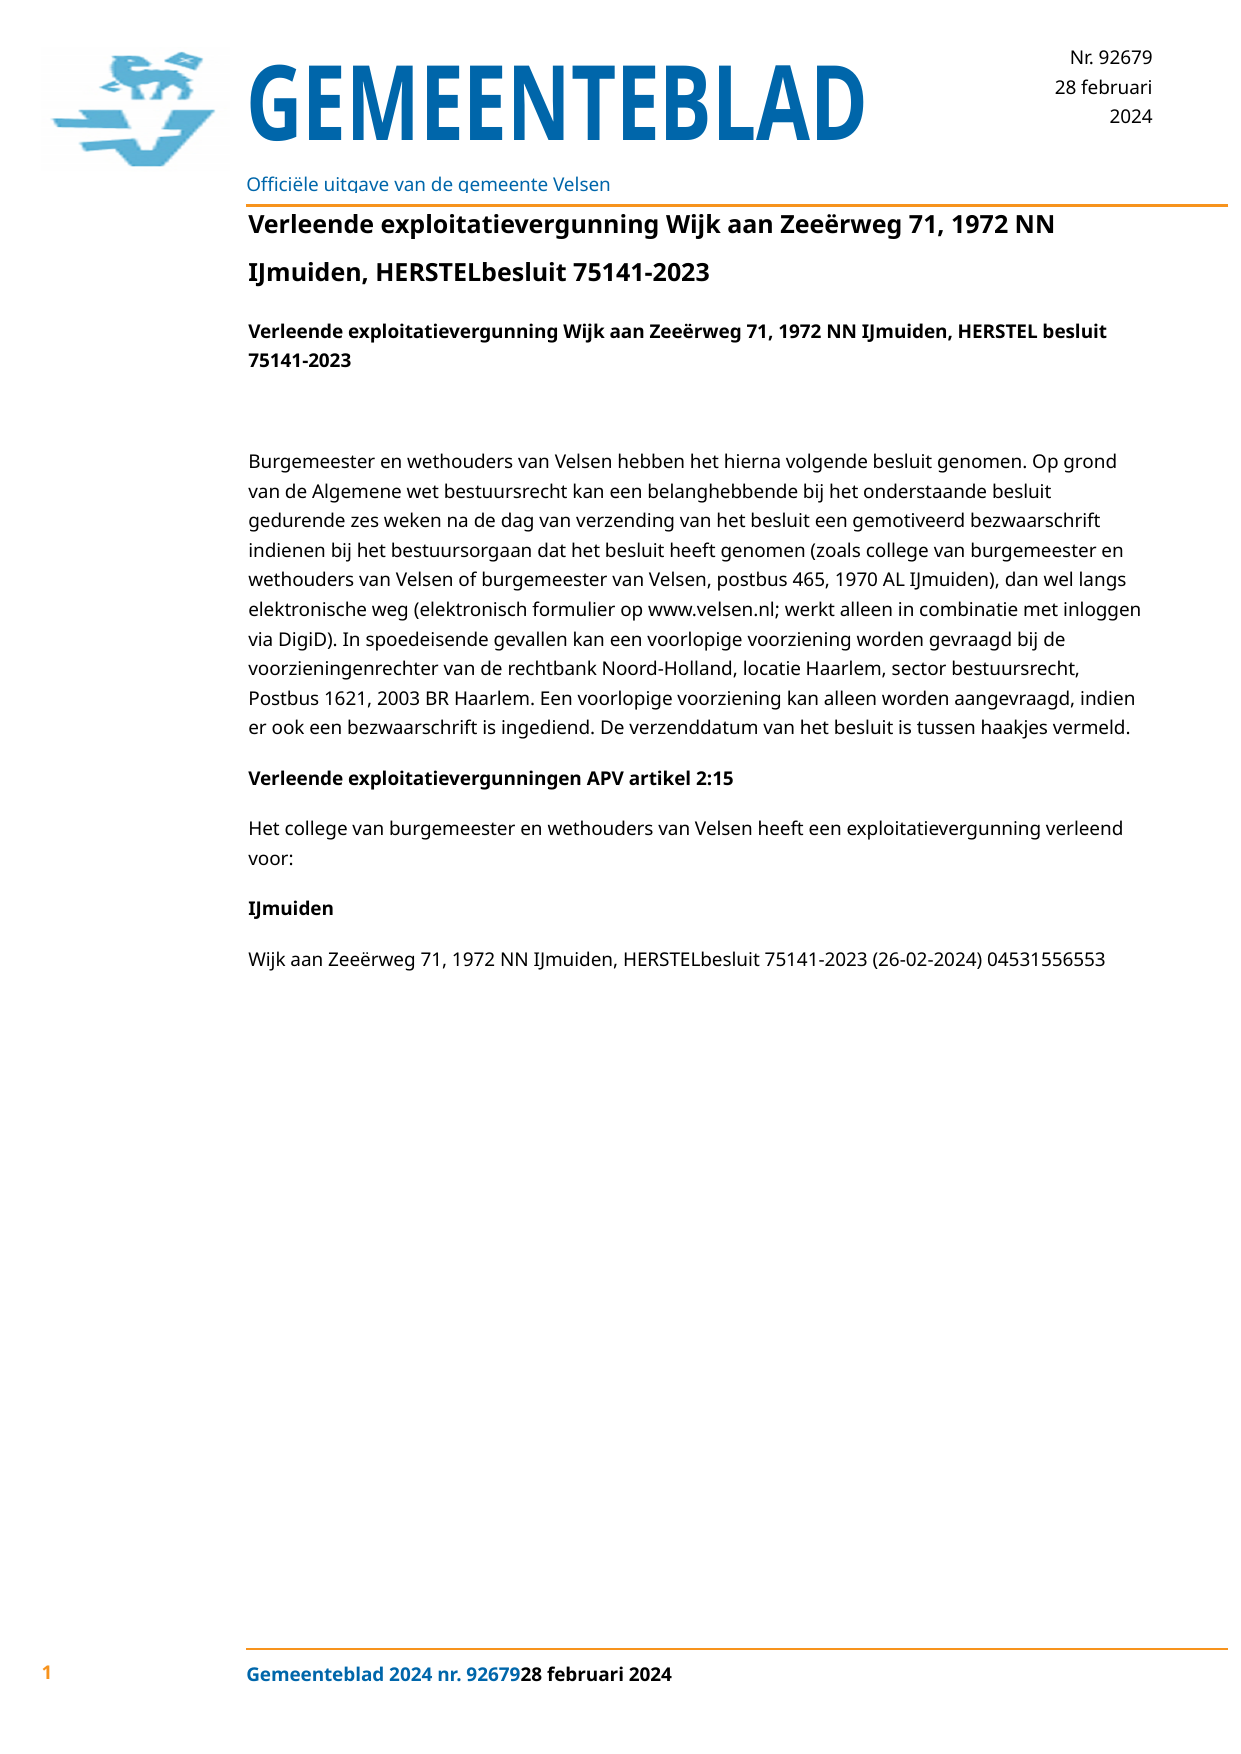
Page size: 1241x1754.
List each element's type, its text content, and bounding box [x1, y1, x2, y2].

text Verleende exploitatievergunning Wijk aan Zeeërweg 71, 1972 NN IJmuiden, HERSTELbesluit 75141-2023 [248, 207, 1152, 288]
text Burgemeester en wethouders van Velsen hebben het hierna volgende besluit genomen. Op grond van de Algemene wet bestuursrecht kan een belanghebbende bij het onderstaande besluit gedurende zes weken na de dag van verzending van het besluit een gemotiveerd bezwaarschrift indienen bij het bestuursorgaan dat het besluit heeft genomen (zoals college van burgemeester en wethouders van Velsen of burgemeester van Velsen, postbus 465, 1970 AL IJmuiden), dan wel langs elektronische weg (elektronisch formulier op www.velsen.nl; werkt alleen in combinatie met inloggen via DigiD). In spoedeisende gevallen kan een voorlopige voorziening worden gevraagd bij de voorzieningenrechter van de rechtbank Noord-Holland, locatie Haarlem, sector bestuursrecht, Postbus 1621, 2003 BR Haarlem. Een voorlopige voorziening kan alleen worden aangevraagd, indien er ook een bezwaarschrift is ingediend. De verzenddatum van het besluit is tussen haakjes vermeld. [248, 448, 1152, 740]
text Verleende exploitatievergunningen APV artikel 2:15 [248, 765, 1152, 791]
text Verleende exploitatievergunning Wijk aan Zeeërweg 71, 1972 NN IJmuiden, HERSTEL besluit 75141-2023 [248, 318, 1152, 373]
text Wijk aan Zeeërweg 71, 1972 NN IJmuiden, HERSTELbesluit 75141-2023 (26-02-2024) 04531556553 [248, 946, 1152, 972]
picture [41, 47, 231, 172]
text Het college van burgemeester en wethouders van Velsen heeft een exploitatievergunning verleend voor: [248, 815, 1152, 871]
text IJmuiden [248, 895, 1152, 921]
